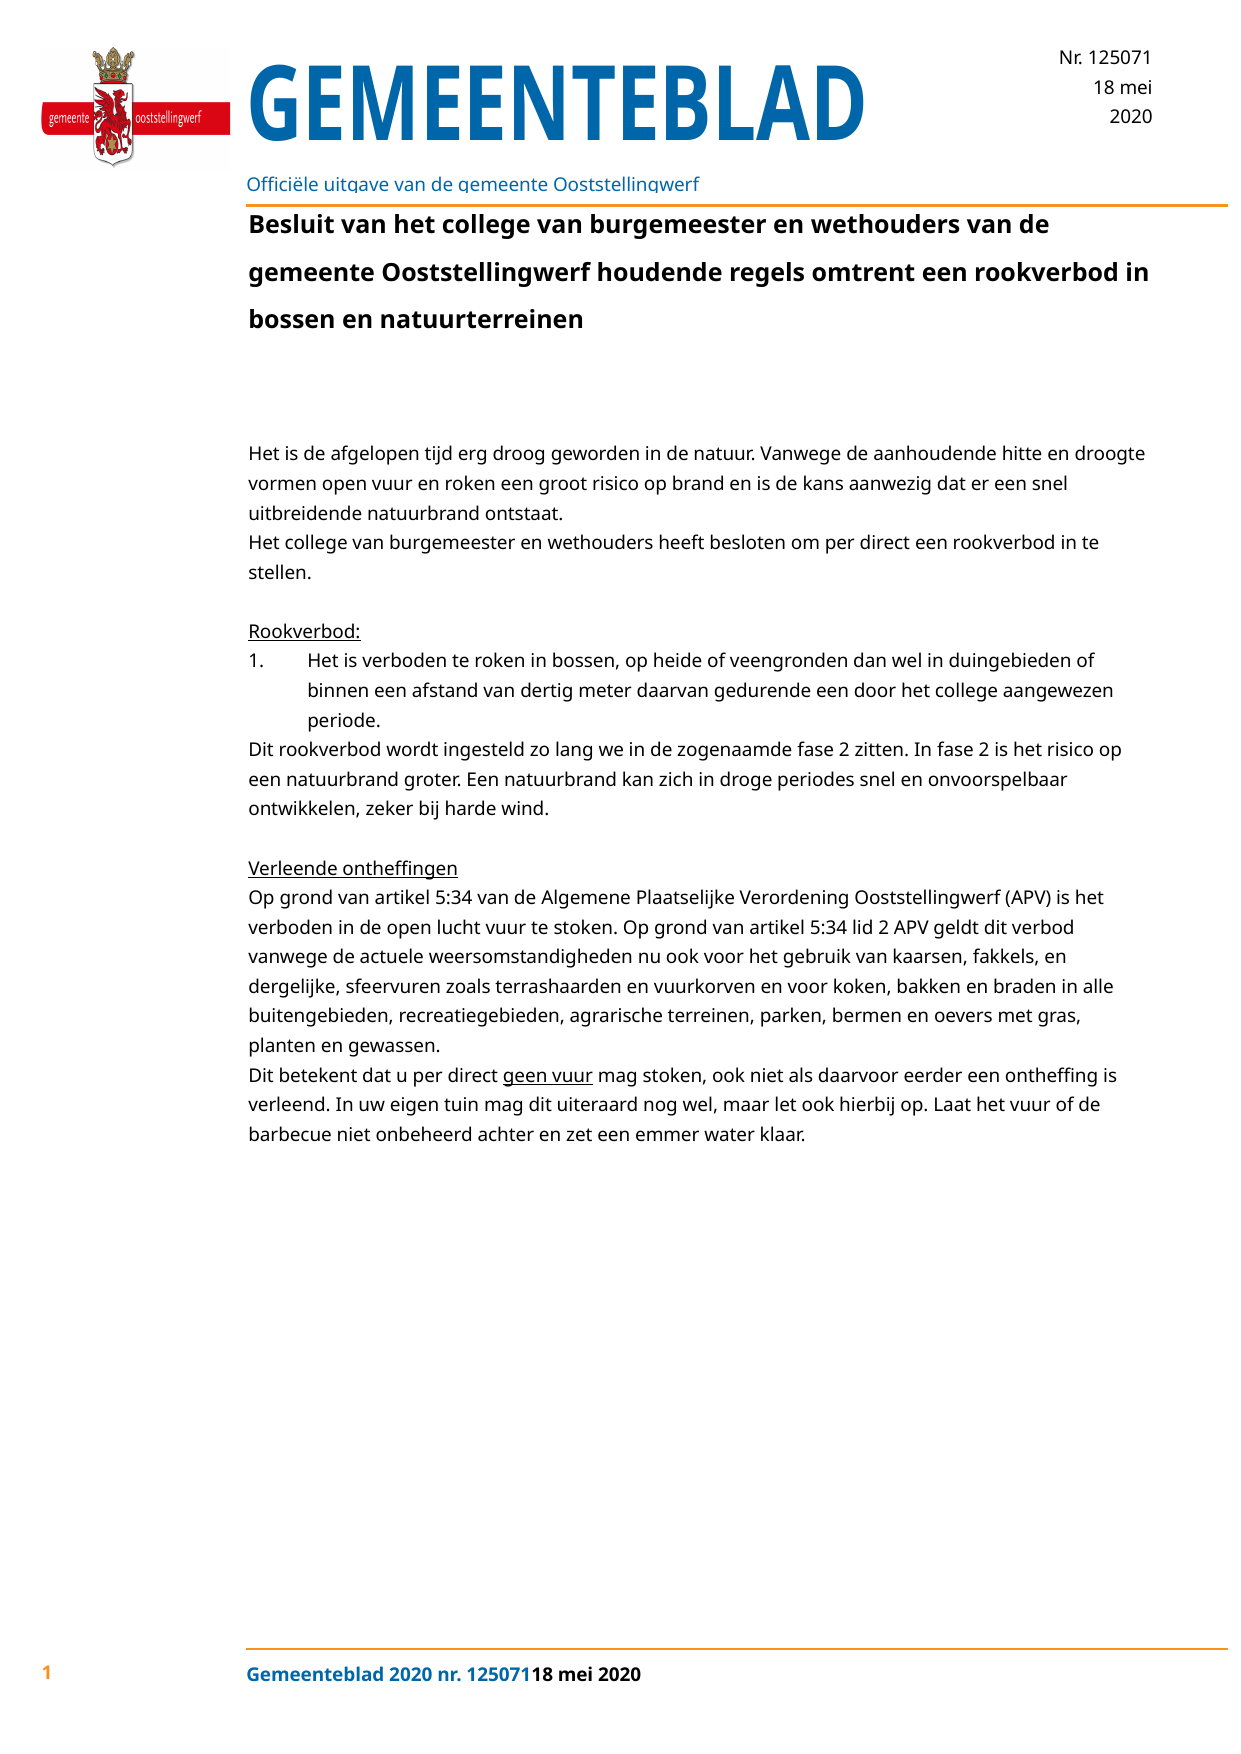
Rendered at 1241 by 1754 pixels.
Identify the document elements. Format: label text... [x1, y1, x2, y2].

text Het college van burgemeester en wethouders heeft besloten om per direct een rookverbod in te stellen. [248, 529, 1152, 584]
list Het is verboden te roken in bossen, op heide of veengronden dan wel in duingebieden of binnen een afstand van dertig meter daarvan gedurende een door het college aangewezen periode. [248, 648, 1152, 732]
text Op grond van artikel 5:34 van de Algemene Plaatselijke Verordening Ooststellingwerf (APV) is het verboden in de open lucht vuur te stoken. Op grond van artikel 5:34 lid 2 APV geldt dit verbod vanwege de actuele weersomstandigheden nu ook voor het gebruik van kaarsen, fakkels, en dergelijke, sfeervuren zoals terrashaarden en vuurkorven en voor koken, bakken en braden in alle buitengebieden, recreatiegebieden, agrarische terreinen, parken, bermen en oevers met gras, planten en gewassen. [248, 884, 1152, 1058]
picture [41, 47, 231, 172]
text Verleende ontheffingen [248, 855, 1152, 880]
text Besluit van het college van burgemeester en wethouders van de gemeente Ooststellingwerf houdende regels omtrent een rookverbod in bossen en natuurterreinen [248, 207, 1152, 336]
text Rookverbod: [248, 618, 1152, 644]
text Dit rookverbod wordt ingesteld zo lang we in de zogenaamde fase 2 zitten. In fase 2 is het risico op een natuurbrand groter. Een natuurbrand kan zich in droge periodes snel en onvoorspelbaar ontwikkelen, zeker bij harde wind. [248, 736, 1152, 821]
text Het is de afgelopen tijd erg droog geworden in de natuur. Vanwege de aanhoudende hitte en droogte vormen open vuur en roken een groot risico op brand en is de kans aanwezig dat er een snel uitbreidende natuurbrand ontstaat. [248, 441, 1152, 525]
text Dit betekent dat u per direct geen vuur mag stoken, ook niet als daarvoor eerder een ontheffing is verleend. In uw eigen tuin mag dit uiteraard nog wel, maar let ook hierbij op. Laat het vuur of de barbecue niet onbeheerd achter en zet een emmer water klaar. [248, 1062, 1152, 1147]
